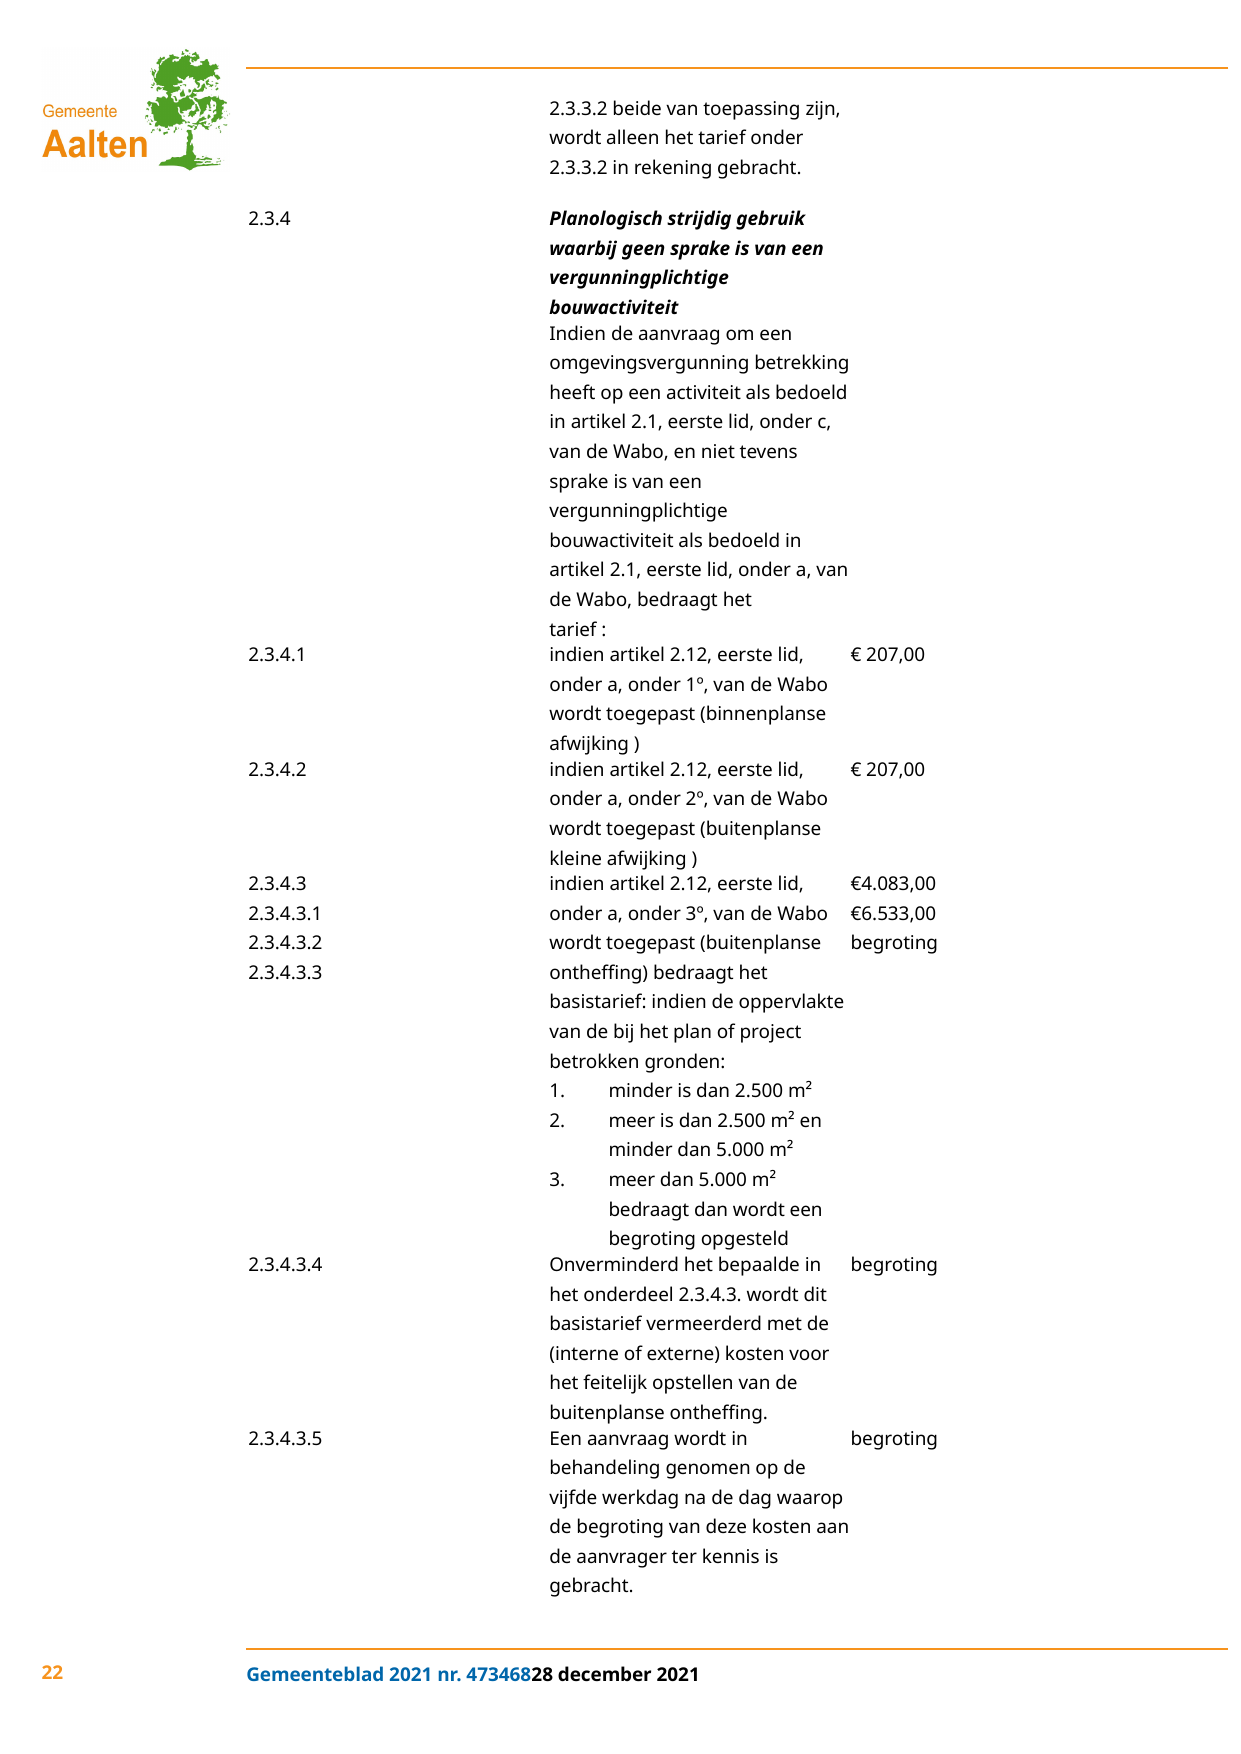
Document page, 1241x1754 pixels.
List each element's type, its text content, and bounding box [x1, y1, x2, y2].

table_cell indien artikel 2.12, eerste lid, onder a, onder 2º, van de Wabo wordt toegepast (buitenplanse kleine afwijking ) [549, 756, 850, 870]
table_cell begroting [850, 1251, 1152, 1425]
table_cell 2.3.4 [248, 205, 549, 320]
table_cell Onverminderd het bepaalde in het onderdeel 2.3.4.3. wordt dit basistarief vermeerderd met de (interne of externe) kosten voor het feitelijk opstellen van de buitenplanse ontheffing. [549, 1251, 850, 1425]
table_cell 2.3.4.2 [248, 756, 549, 870]
table_cell 2.3.4.3 2.3.4.3.1 2.3.4.3.2 2.3.4.3.3 [248, 870, 549, 1251]
table_cell indien artikel 2.12, eerste lid, onder a, onder 1º, van de Wabo wordt toegepast (binnenplanse afwijking ) [549, 641, 850, 756]
table_cell indien artikel 2.12, eerste lid, onder a, onder 3º, van de Wabo wordt toegepast (buitenplanse ontheffing) bedraagt het basistarief: indien de oppervlakte van de bij het plan of project betrokken gronden: minder is dan 2.500 m² meer is dan 2.500 m² en minder dan 5.000 m² meer dan 5.000 m² bedraagt dan wordt een begroting opgesteld [549, 870, 850, 1251]
table_cell € 207,00 [850, 641, 1152, 756]
table_cell [850, 205, 1152, 320]
table_cell [248, 95, 549, 180]
table_cell [248, 320, 549, 641]
table_cell [248, 180, 549, 205]
table_cell Planologisch strijdig gebruik waarbij geen sprake is van een vergunningplichtige bouwactiviteit [549, 205, 850, 320]
table_cell 2.3.4.1 [248, 641, 549, 756]
picture [41, 47, 231, 172]
table_cell €4.083,00 €6.533,00 begroting [850, 870, 1152, 1251]
table_cell Een aanvraag wordt in behandeling genomen op de vijfde werkdag na de dag waarop de begroting van deze kosten aan de aanvrager ter kennis is gebracht. [549, 1425, 850, 1598]
table_cell 2.3.4.3.4 [248, 1251, 549, 1425]
table_cell € 207,00 [850, 756, 1152, 870]
table_cell [850, 180, 1152, 205]
table_cell Indien de aanvraag om een omgevingsvergunning betrekking heeft op een activiteit als bedoeld in artikel 2.1, eerste lid, onder c, van de Wabo, en niet tevens sprake is van een vergunningplichtige bouwactiviteit als bedoeld in artikel 2.1, eerste lid, onder a, van de Wabo, bedraagt het tarief : [549, 320, 850, 641]
table_cell [850, 320, 1152, 641]
table_cell [850, 95, 1152, 180]
table_cell 2.3.4.3.5 [248, 1425, 549, 1598]
table_cell begroting [850, 1425, 1152, 1598]
table_cell 2.3.3.2 beide van toepassing zijn, wordt alleen het tarief onder 2.3.3.2 in rekening gebracht. [549, 95, 850, 180]
table_cell [549, 180, 850, 205]
